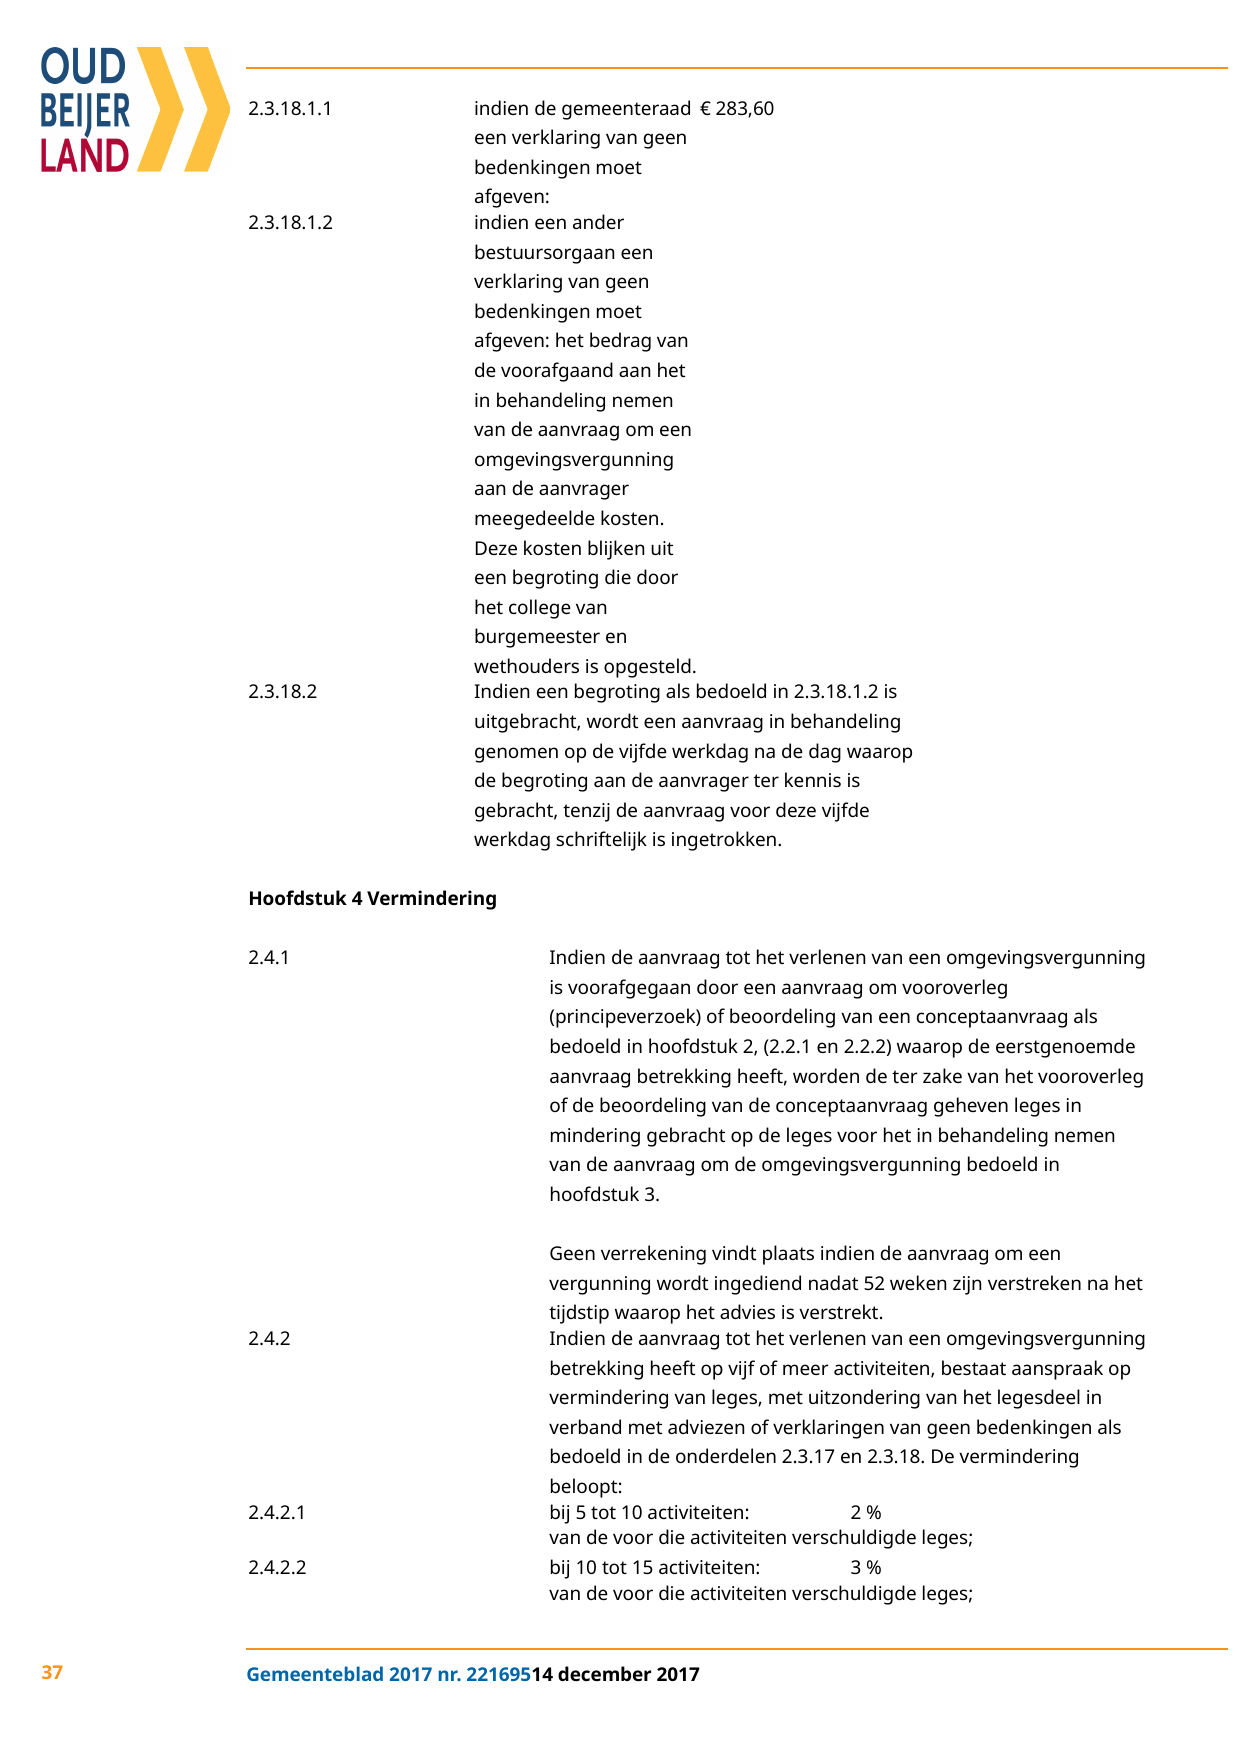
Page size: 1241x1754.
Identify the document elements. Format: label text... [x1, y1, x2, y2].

table_cell 2.3.18.2 [248, 679, 474, 852]
table_cell [700, 209, 926, 679]
table_cell Indien een begroting als bedoeld in 2.3.18.1.2 is uitgebracht, wordt een aanvraag in behandeling genomen op de vijfde werkdag na de dag waarop de begroting aan de aanvrager ter kennis is gebracht, tenzij de aanvraag voor deze vijfde werkdag schriftelijk is ingetrokken. [474, 679, 926, 852]
table_cell van de voor die activiteiten verschuldigde leges; [549, 1525, 1152, 1554]
table_cell van de voor die activiteiten verschuldigde leges; [549, 1580, 1152, 1609]
text Hoofdstuk 4 Vermindering [248, 885, 1152, 911]
table_cell 2.3.18.1.1 [248, 95, 474, 209]
picture [41, 47, 231, 172]
table_cell indien de gemeenteraad een verklaring van geen bedenkingen moet afgeven: [474, 95, 700, 209]
table_cell Indien de aanvraag tot het verlenen van een omgevingsvergunning betrekking heeft op vijf of meer activiteiten, bestaat aanspraak op vermindering van leges, met uitzondering van het legesdeel in verband met adviezen of verklaringen van geen bedenkingen als bedoeld in de onderdelen 2.3.17 en 2.3.18. De vermindering beloopt: [549, 1325, 1152, 1499]
table_cell 2.3.18.1.2 [248, 209, 474, 679]
table_cell € 283,60 [700, 95, 926, 209]
table_cell 3 % [850, 1554, 1152, 1580]
table_header 2.4.1 [248, 945, 549, 1325]
table_cell 2.4.2 [248, 1325, 549, 1499]
table_cell 2 % [850, 1499, 1152, 1524]
table_cell 2.4.2.1 [248, 1499, 549, 1554]
table_cell bij 5 tot 10 activiteiten: [549, 1499, 850, 1524]
table_cell indien een ander bestuursorgaan een verklaring van geen bedenkingen moet afgeven: het bedrag van de voorafgaand aan het in behandeling nemen van de aanvraag om een omgevingsvergunning aan de aanvrager meegedeelde kosten. Deze kosten blijken uit een begroting die door het college van burgemeester en wethouders is opgesteld. [474, 209, 700, 679]
table_header Indien de aanvraag tot het verlenen van een omgevingsvergunning is voorafgegaan door een aanvraag om vooroverleg (principeverzoek) of beoordeling van een conceptaanvraag als bedoeld in hoofdstuk 2, (2.2.1 en 2.2.2) waarop de eerstgenoemde aanvraag betrekking heeft, worden de ter zake van het vooroverleg of de beoordeling van de conceptaanvraag geheven leges in mindering gebracht op de leges voor het in behandeling nemen van de aanvraag om de omgevingsvergunning bedoeld in hoofdstuk 3. Geen verrekening vindt plaats indien de aanvraag om een vergunning wordt ingediend nadat 52 weken zijn verstreken na het tijdstip waarop het advies is verstrekt. [549, 945, 1152, 1325]
table_cell bij 10 tot 15 activiteiten: [549, 1554, 850, 1580]
table_cell 2.4.2.2 [248, 1554, 549, 1609]
